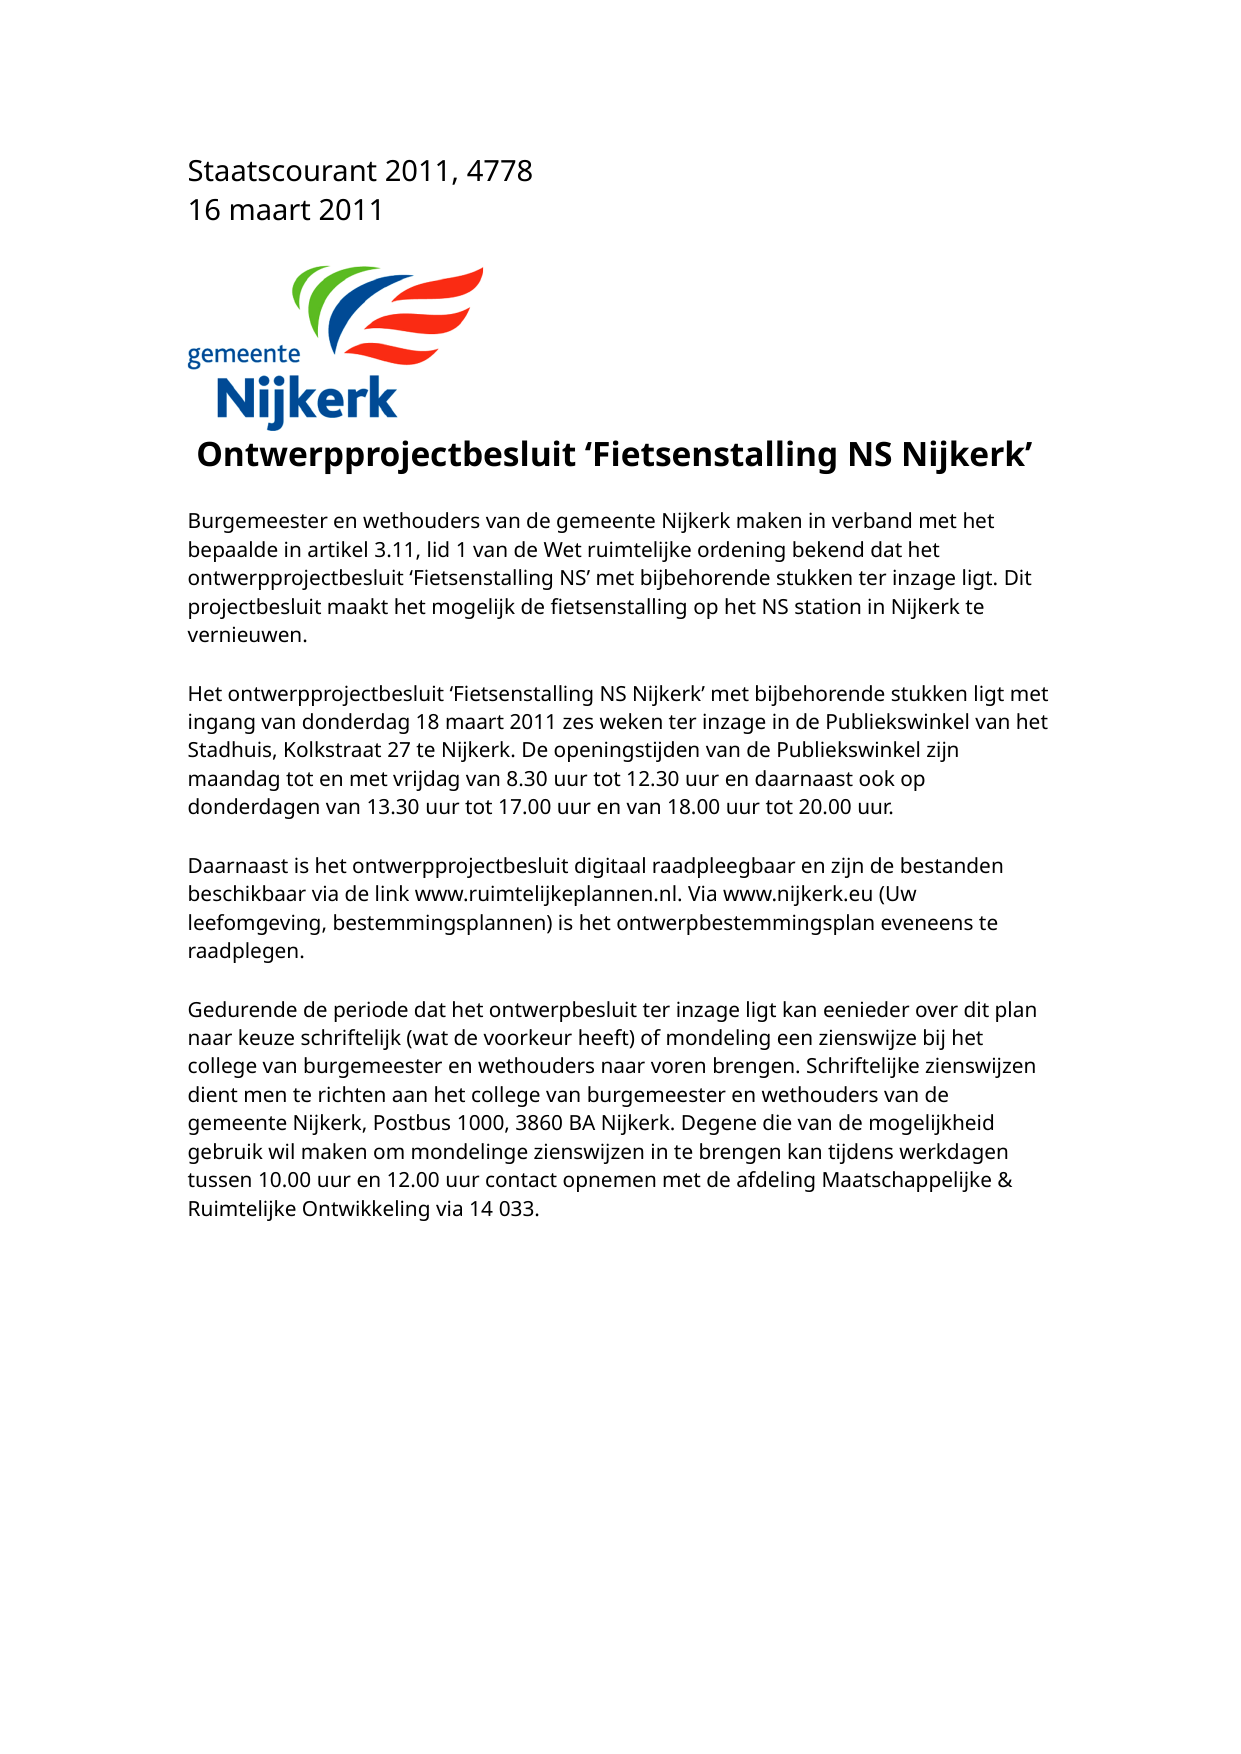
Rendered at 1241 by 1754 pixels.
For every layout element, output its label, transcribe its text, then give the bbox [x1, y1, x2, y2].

text Burgemeester en wethouders van de gemeente Nijkerk maken in verband met het bepaalde in artikel 3.11, lid 1 van de Wet ruimtelijke ordening bekend dat het ontwerpprojectbesluit ‘Fietsenstalling NS’ met bijbehorende stukken ter inzage ligt. Dit projectbesluit maakt het mogelijk de fietsenstalling op het NS station in Nijkerk te vernieuwen. [187, 507, 1053, 649]
text 16 maart 2011 [187, 190, 1053, 229]
text Gedurende de periode dat het ontwerpbesluit ter inzage ligt kan eenieder over dit plan naar keuze schriftelijk (wat de voorkeur heeft) of mondeling een zienswijze bij het college van burgemeester en wethouders naar voren brengen. Schriftelijke zienswijzen dient men te richten aan het college van burgemeester en wethouders van de gemeente Nijkerk, Postbus 1000, 3860 BA Nijkerk. Degene die van de mogelijkheid gebruik wil maken om mondelinge zienswijzen in te brengen kan tijdens werkdagen tussen 10.00 uur en 12.00 uur contact opnemen met de afdeling Maatschappelijke & Ruimtelijke Ontwikkeling via 14 033. [187, 995, 1053, 1222]
subtitle Ontwerpprojectbesluit ‘Fietsenstalling NS Nijkerk’ [187, 271, 1053, 477]
text Daarnaast is het ontwerpprojectbesluit digitaal raadpleegbaar en zijn de bestanden beschikbaar via de link www.ruimtelijkeplannen.nl. Via www.nijkerk.eu (Uw leefomgeving, bestemmingsplannen) is het ontwerpbestemmingsplan eveneens te raadplegen. [187, 851, 1053, 965]
text Het ontwerpprojectbesluit ‘Fietsenstalling NS Nijkerk’ met bijbehorende stukken ligt met ingang van donderdag 18 maart 2011 zes weken ter inzage in de Publiekswinkel van het Stadhuis, Kolkstraat 27 te Nijkerk. De openingstijden van de Publiekswinkel zijn maandag tot en met vrijdag van 8.30 uur tot 12.30 uur en daarnaast ook op donderdagen van 13.30 uur tot 17.00 uur en van 18.00 uur tot 20.00 uur. [187, 679, 1053, 821]
text Staatscourant 2011, 4778 [187, 150, 1053, 190]
picture [187, 258, 484, 431]
